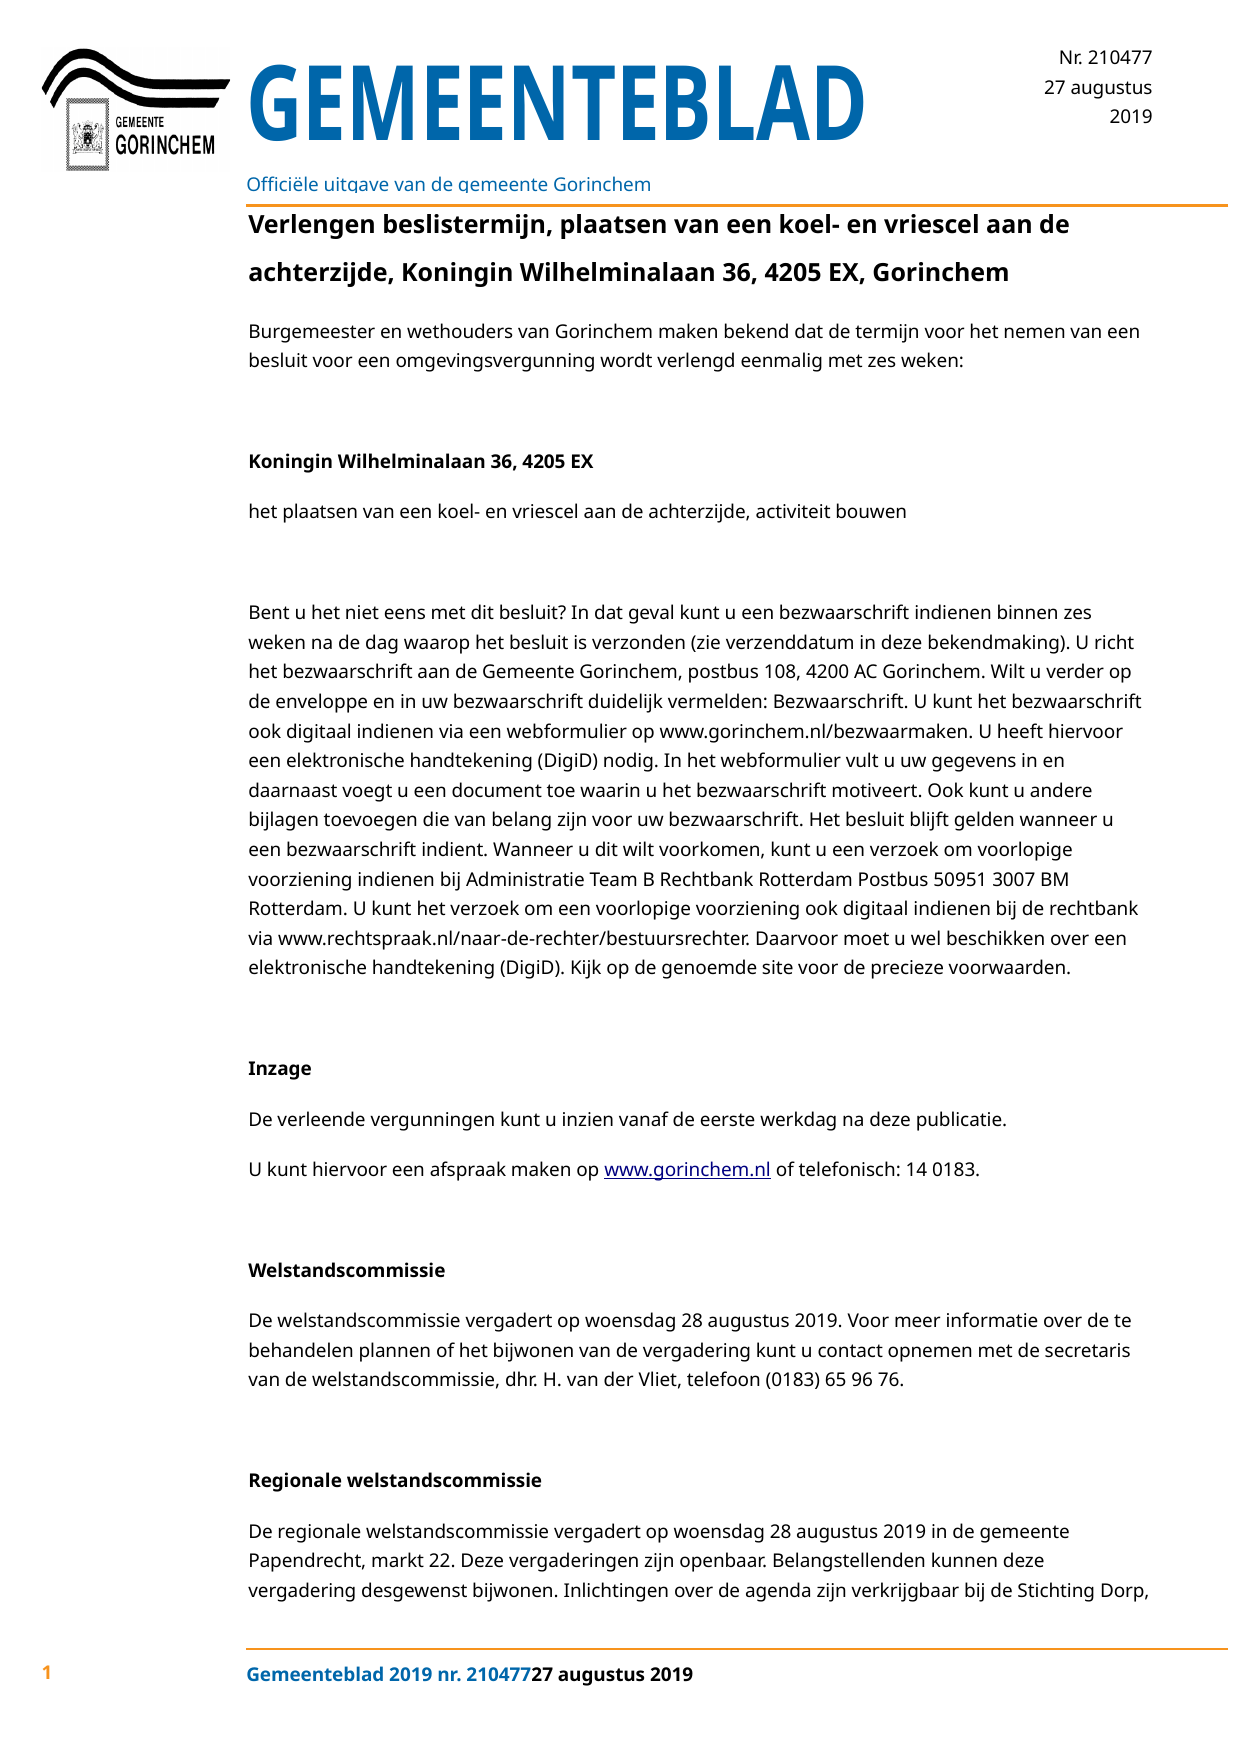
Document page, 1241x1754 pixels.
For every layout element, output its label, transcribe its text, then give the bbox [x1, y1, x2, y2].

text De welstandscommissie vergadert op woensdag 28 augustus 2019. Voor meer informatie over de te behandelen plannen of het bijwonen van de vergadering kunt u contact opnemen met de secretaris van de welstandscommissie, dhr. H. van der Vliet, telefoon (0183) 65 96 76. [248, 1307, 1152, 1392]
text De regionale welstandscommissie vergadert op woensdag 28 augustus 2019 in de gemeente Papendrecht, markt 22. Deze vergaderingen zijn openbaar. Belangstellenden kunnen deze vergadering desgewenst bijwonen. Inlichtingen over de agenda zijn verkrijgbaar bij de Stichting Dorp, [248, 1518, 1152, 1603]
text Verlengen beslistermijn, plaatsen van een koel- en vriescel aan de achterzijde, Koningin Wilhelminalaan 36, 4205 EX, Gorinchem [248, 207, 1152, 288]
text De verleende vergunningen kunt u inzien vanaf de eerste werkdag na deze publicatie. [248, 1106, 1152, 1132]
text U kunt hiervoor een afspraak maken op www.gorinchem.nl of telefonisch: 14 0183. [248, 1156, 1152, 1182]
text Welstandscommissie [248, 1257, 1152, 1283]
text Regionale welstandscommissie [248, 1467, 1152, 1493]
text Koningin Wilhelminalaan 36, 4205 EX [248, 448, 1152, 474]
text het plaatsen van een koel- en vriescel aan de achterzijde, activiteit bouwen [248, 499, 1152, 524]
picture [41, 47, 231, 172]
text Burgemeester en wethouders van Gorinchem maken bekend dat de termijn voor het nemen van een besluit voor een omgevingsvergunning wordt verlengd eenmalig met zes weken: [248, 318, 1152, 373]
text Bent u het niet eens met dit besluit? In dat geval kunt u een bezwaarschrift indienen binnen zes weken na de dag waarop het besluit is verzonden (zie verzenddatum in deze bekendmaking). U richt het bezwaarschrift aan de Gemeente Gorinchem, postbus 108, 4200 AC Gorinchem. Wilt u verder op de enveloppe en in uw bezwaarschrift duidelijk vermelden: Bezwaarschrift. U kunt het bezwaarschrift ook digitaal indienen via een webformulier op www.gorinchem.nl/bezwaarmaken. U heeft hiervoor een elektronische handtekening (DigiD) nodig. In het webformulier vult u uw gegevens in en daarnaast voegt u een document toe waarin u het bezwaarschrift motiveert. Ook kunt u andere bijlagen toevoegen die van belang zijn voor uw bezwaarschrift. Het besluit blijft gelden wanneer u een bezwaarschrift indient. Wanneer u dit wilt voorkomen, kunt u een verzoek om voorlopige voorziening indienen bij Administratie Team B Rechtbank Rotterdam Postbus 50951 3007 BM Rotterdam. U kunt het verzoek om een voorlopige voorziening ook digitaal indienen bij de rechtbank via www.rechtspraak.nl/naar-de-rechter/bestuursrechter. Daarvoor moet u wel beschikken over een elektronische handtekening (DigiD). Kijk op de genoemde site voor de precieze voorwaarden. [248, 599, 1152, 980]
text Inzage [248, 1055, 1152, 1081]
